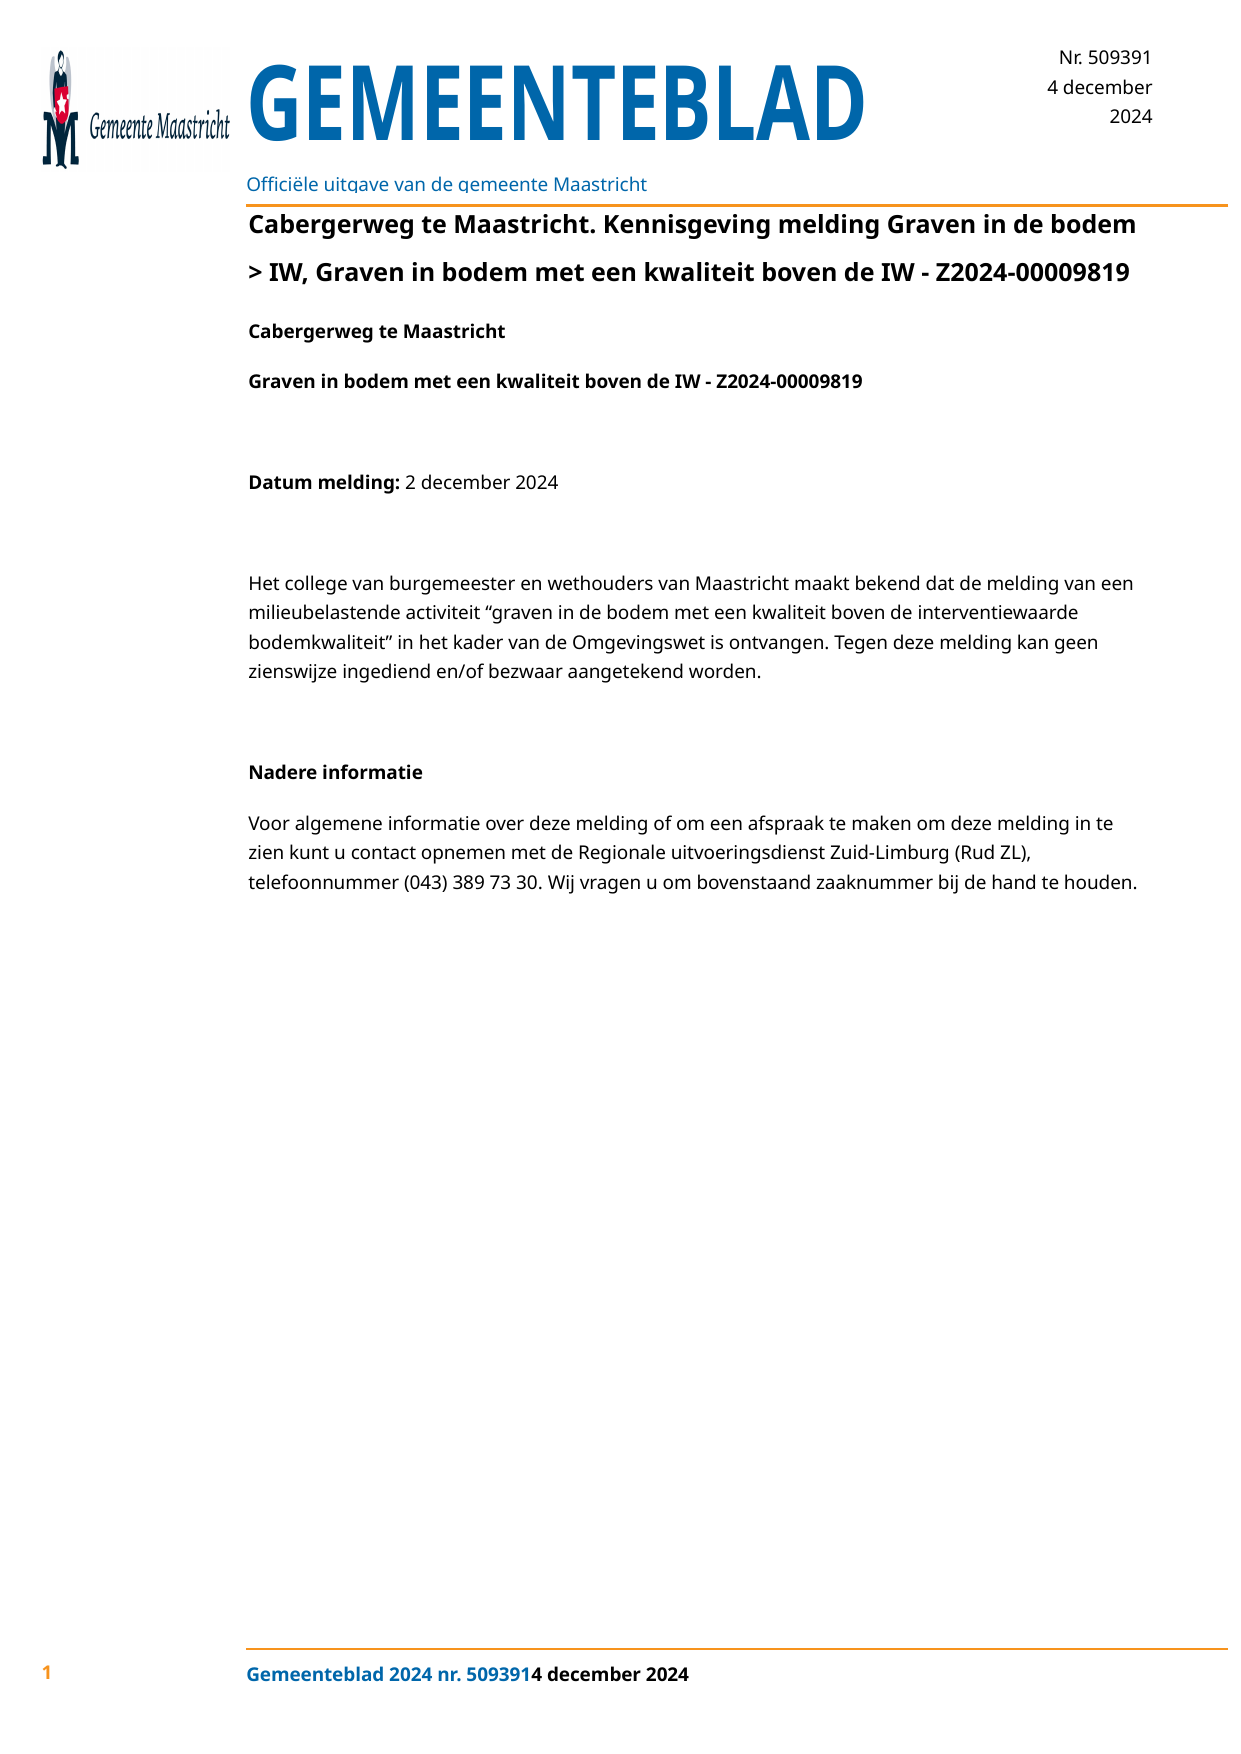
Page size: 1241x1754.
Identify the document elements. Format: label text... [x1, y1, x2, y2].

text Nadere informatie [248, 759, 1152, 785]
text Datum melding: 2 december 2024 [248, 469, 1152, 495]
text Voor algemene informatie over deze melding of om een afspraak te maken om deze melding in te zien kunt u contact opnemen met de Regionale uitvoeringsdienst Zuid-Limburg (Rud ZL), telefoonnummer (043) 389 73 30. Wij vragen u om bovenstaand zaaknummer bij de hand te houden. [248, 810, 1152, 895]
picture [41, 47, 231, 172]
text Het college van burgemeester en wethouders van Maastricht maakt bekend dat de melding van een milieubelastende activiteit “graven in de bodem met een kwaliteit boven de interventiewaarde bodemkwaliteit” in het kader van de Omgevingswet is ontvangen. Tegen deze melding kan geen zienswijze ingediend en/of bezwaar aangetekend worden. [248, 570, 1152, 684]
text Cabergerweg te Maastricht [248, 318, 1152, 344]
text Graven in bodem met een kwaliteit boven de IW - Z2024-00009819 [248, 368, 1152, 394]
text Cabergerweg te Maastricht. Kennisgeving melding Graven in de bodem > IW, Graven in bodem met een kwaliteit boven de IW - Z2024-00009819 [248, 207, 1152, 288]
